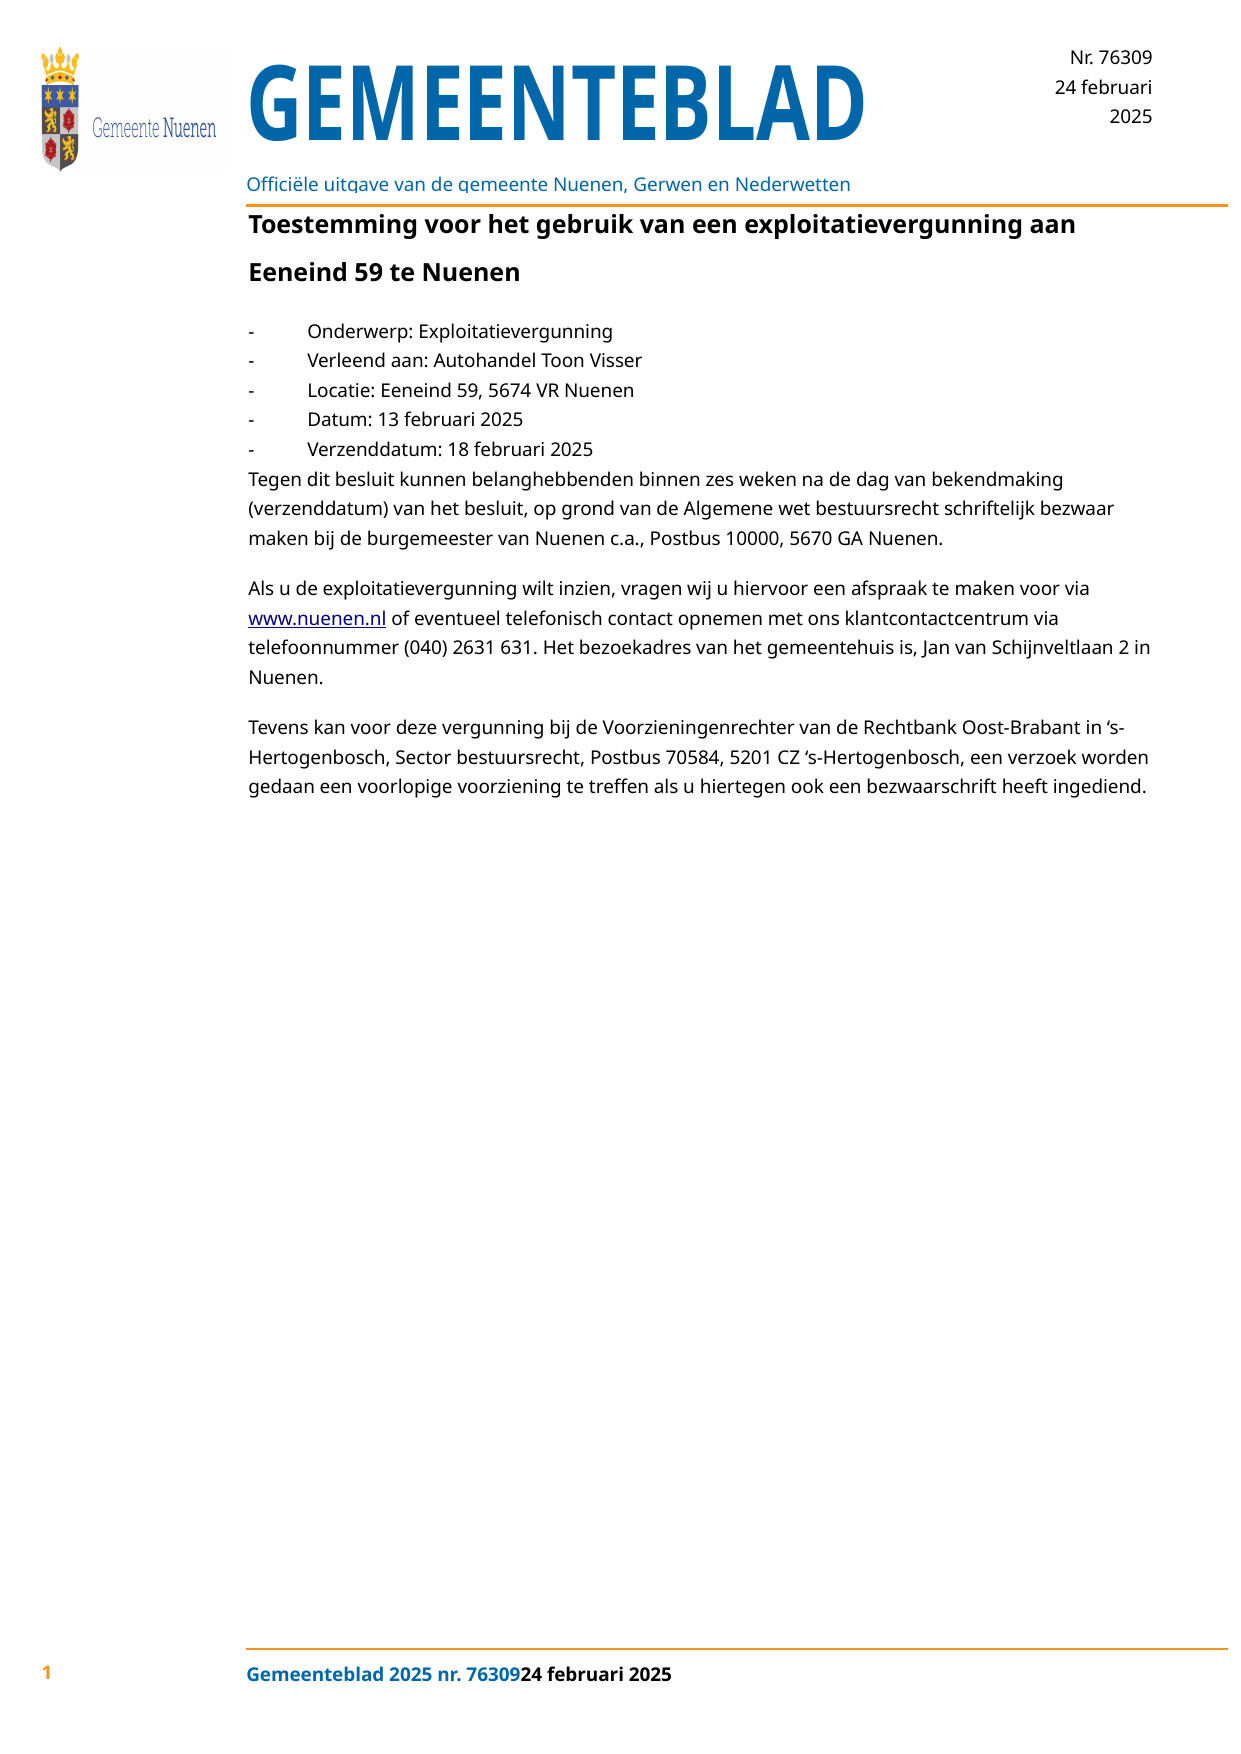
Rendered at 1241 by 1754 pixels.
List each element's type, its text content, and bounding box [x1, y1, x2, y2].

text Tevens kan voor deze vergunning bij de Voorzieningenrechter van de Rechtbank Oost-Brabant in ‘s-Hertogenbosch, Sector bestuursrecht, Postbus 70584, 5201 CZ ‘s-Hertogenbosch, een verzoek worden gedaan een voorlopige voorziening te treffen als u hiertegen ook een bezwaarschrift heeft ingediend. [248, 714, 1152, 799]
text Toestemming voor het gebruik van een exploitatievergunning aan Eeneind 59 te Nuenen [248, 207, 1152, 288]
text Tegen dit besluit kunnen belanghebbenden binnen zes weken na de dag van bekendmaking (verzenddatum) van het besluit, op grond van de Algemene wet bestuursrecht schriftelijk bezwaar maken bij de burgemeester van Nuenen c.a., Postbus 10000, 5670 GA Nuenen. [248, 466, 1152, 551]
list Verleend aan: Autohandel Toon Visser [248, 347, 1152, 373]
text Als u de exploitatievergunning wilt inzien, vragen wij u hiervoor een afspraak te maken voor via www.nuenen.nl of eventueel telefonisch contact opnemen met ons klantcontactcentrum via telefoonnummer (040) 2631 631. Het bezoekadres van het gemeentehuis is, Jan van Schijnveltlaan 2 in Nuenen. [248, 575, 1152, 690]
picture [41, 47, 231, 172]
list Verzenddatum: 18 februari 2025 [248, 436, 1152, 462]
list Datum: 13 februari 2025 [248, 407, 1152, 432]
list Onderwerp: Exploitatievergunning [248, 318, 1152, 344]
list Locatie: Eeneind 59, 5674 VR Nuenen [248, 377, 1152, 403]
